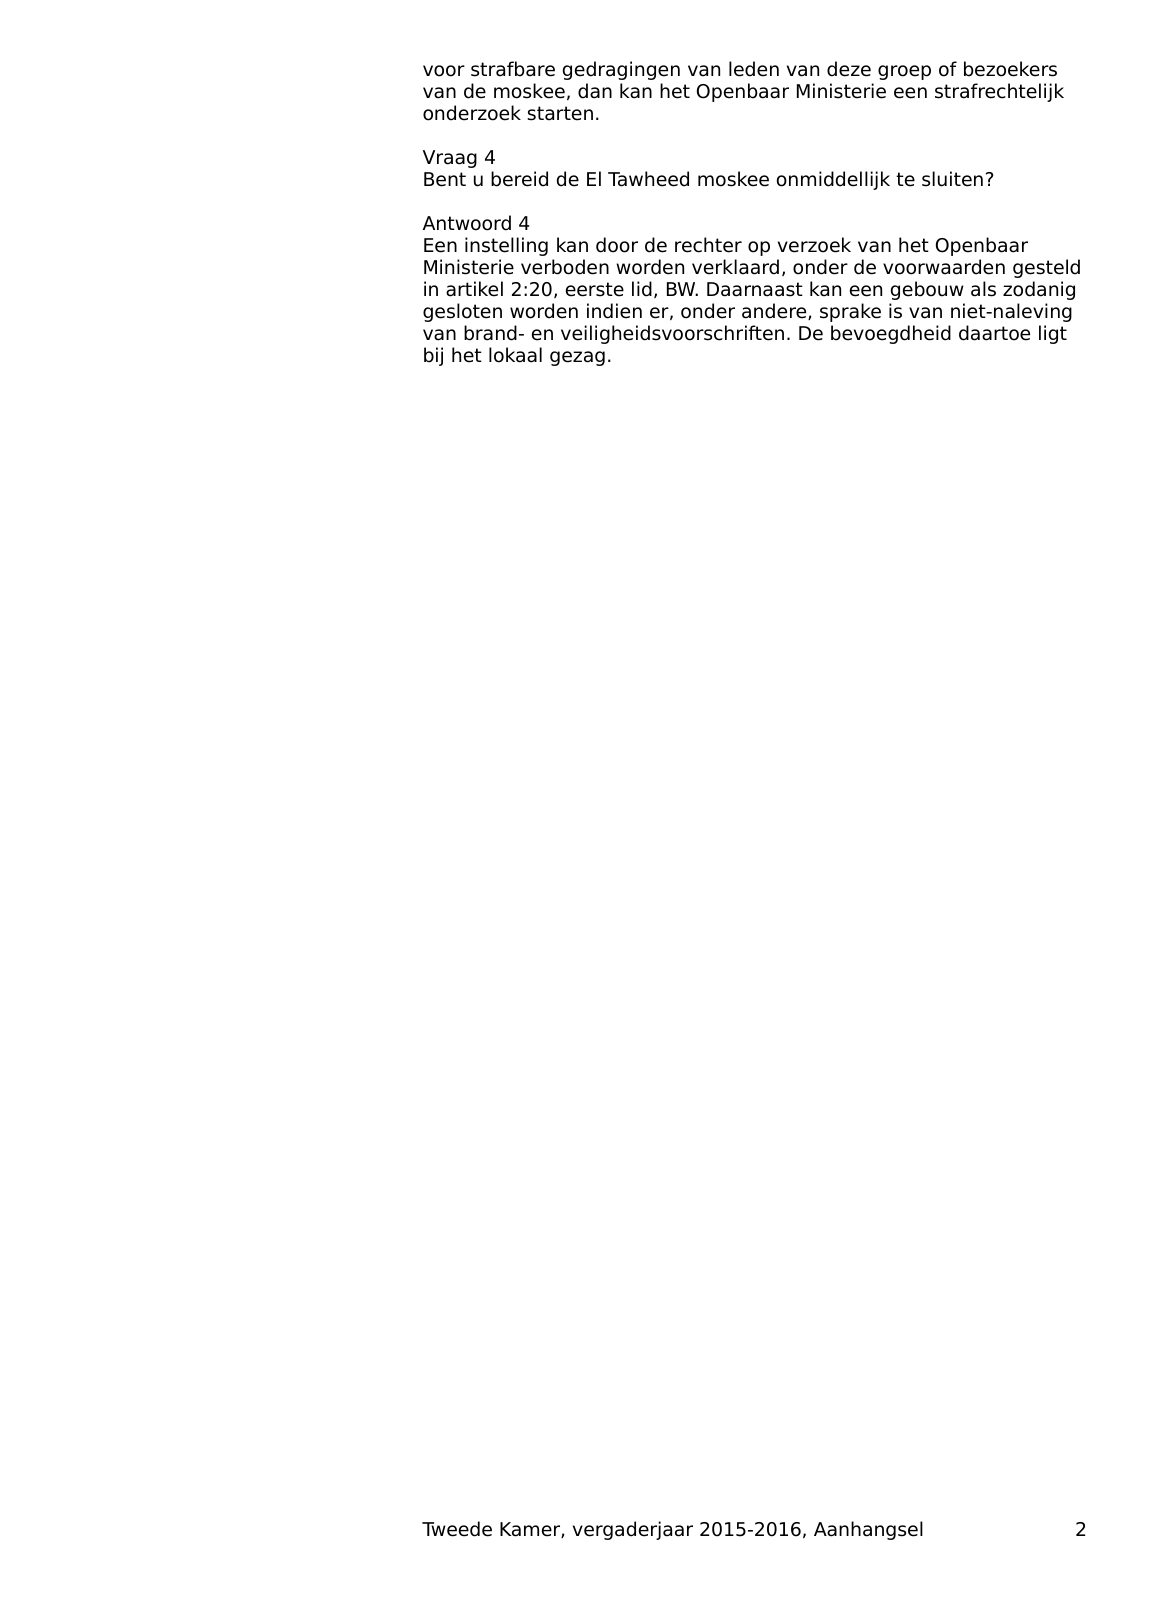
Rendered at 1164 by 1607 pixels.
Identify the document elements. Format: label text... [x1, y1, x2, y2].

text Bent u bereid de El Tawheed moskee onmiddellijk te sluiten? [422, 169, 1087, 191]
text Vraag 4 [422, 147, 1087, 169]
text voor strafbare gedragingen van leden van deze groep of bezoekers van de moskee, dan kan het Openbaar Ministerie een strafrechtelijk onderzoek starten. [422, 59, 1087, 125]
text Antwoord 4 [422, 213, 1087, 235]
text Een instelling kan door de rechter op verzoek van het Openbaar Ministerie verboden worden verklaard, onder de voorwaarden gesteld in artikel 2:20, eerste lid, BW. Daarnaast kan een gebouw als zodanig gesloten worden indien er, onder andere, sprake is van niet-naleving van brand- en veiligheidsvoorschriften. De bevoegdheid daartoe ligt bij het lokaal gezag. [422, 235, 1087, 367]
